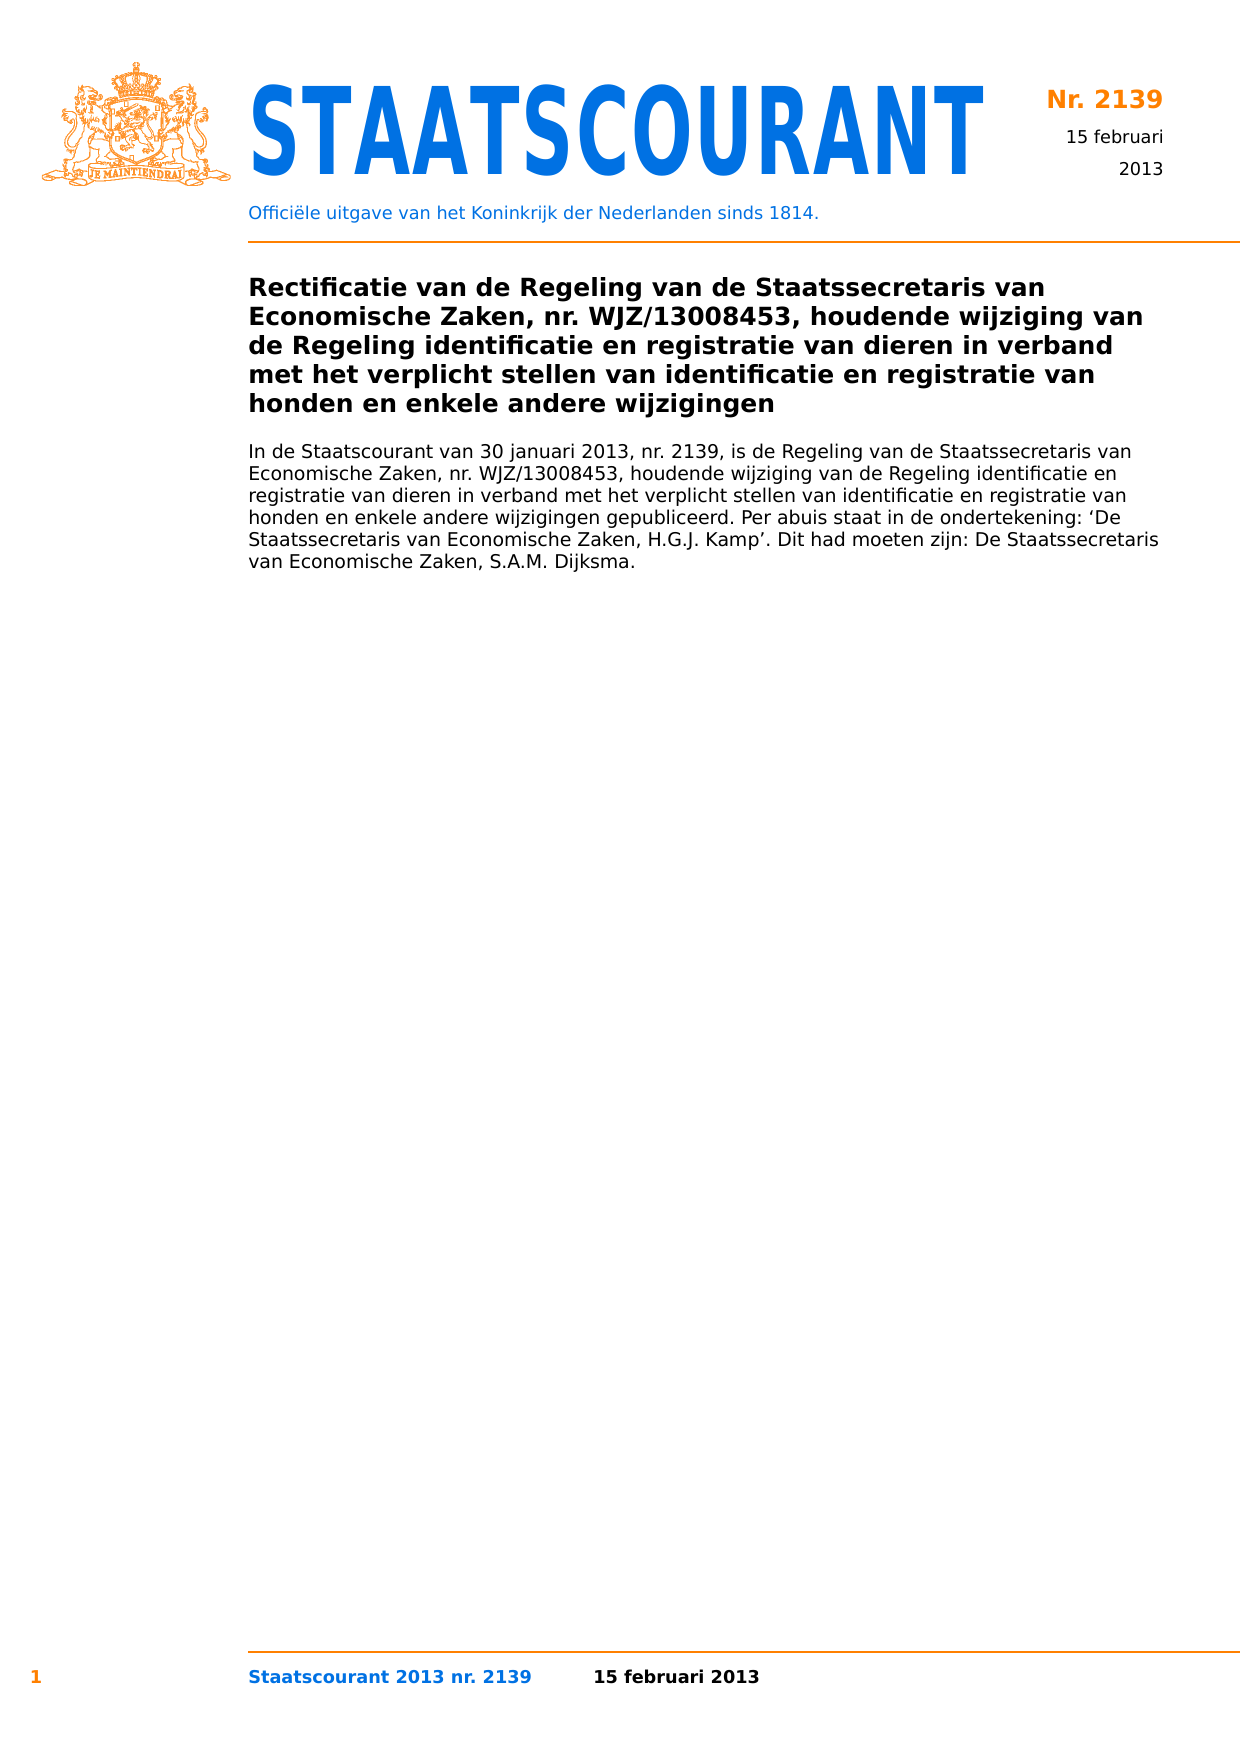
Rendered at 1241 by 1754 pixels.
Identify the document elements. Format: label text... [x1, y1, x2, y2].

text In de Staatscourant van 30 januari 2013, nr. 2139, is de Regeling van de Staatssecretaris van Economische Zaken, nr. WJZ/13008453, houdende wijziging van de Regeling identificatie en registratie van dieren in verband met het verplicht stellen van identificatie en registratie van honden en enkele andere wijzigingen gepubliceerd. Per abuis staat in de ondertekening: ‘De Staatssecretaris van Economische Zaken, H.G.J. Kamp’. Dit had moeten zijn: De Staatssecretaris van Economische Zaken, S.A.M. Dijksma. [248, 441, 1163, 573]
table_header Nr. 2139 [998, 62, 1240, 121]
picture [41, 62, 231, 186]
table_cell 2013 [998, 153, 1240, 203]
table_header [25, 62, 248, 241]
table_header STAATSCOURANT [248, 62, 998, 203]
subtitle Rectificatie van de Regeling van de Staatssecretaris van Economische Zaken, nr. WJZ/13008453, houdende wijziging van de Regeling identificatie en registratie van dieren in verband met het verplicht stellen van identificatie en registratie van honden en enkele andere wijzigingen [248, 273, 1163, 419]
table_cell 15 februari [998, 121, 1240, 153]
table_cell Officiële uitgave van het Koninkrijk der Nederlanden sinds 1814. [248, 203, 1240, 241]
